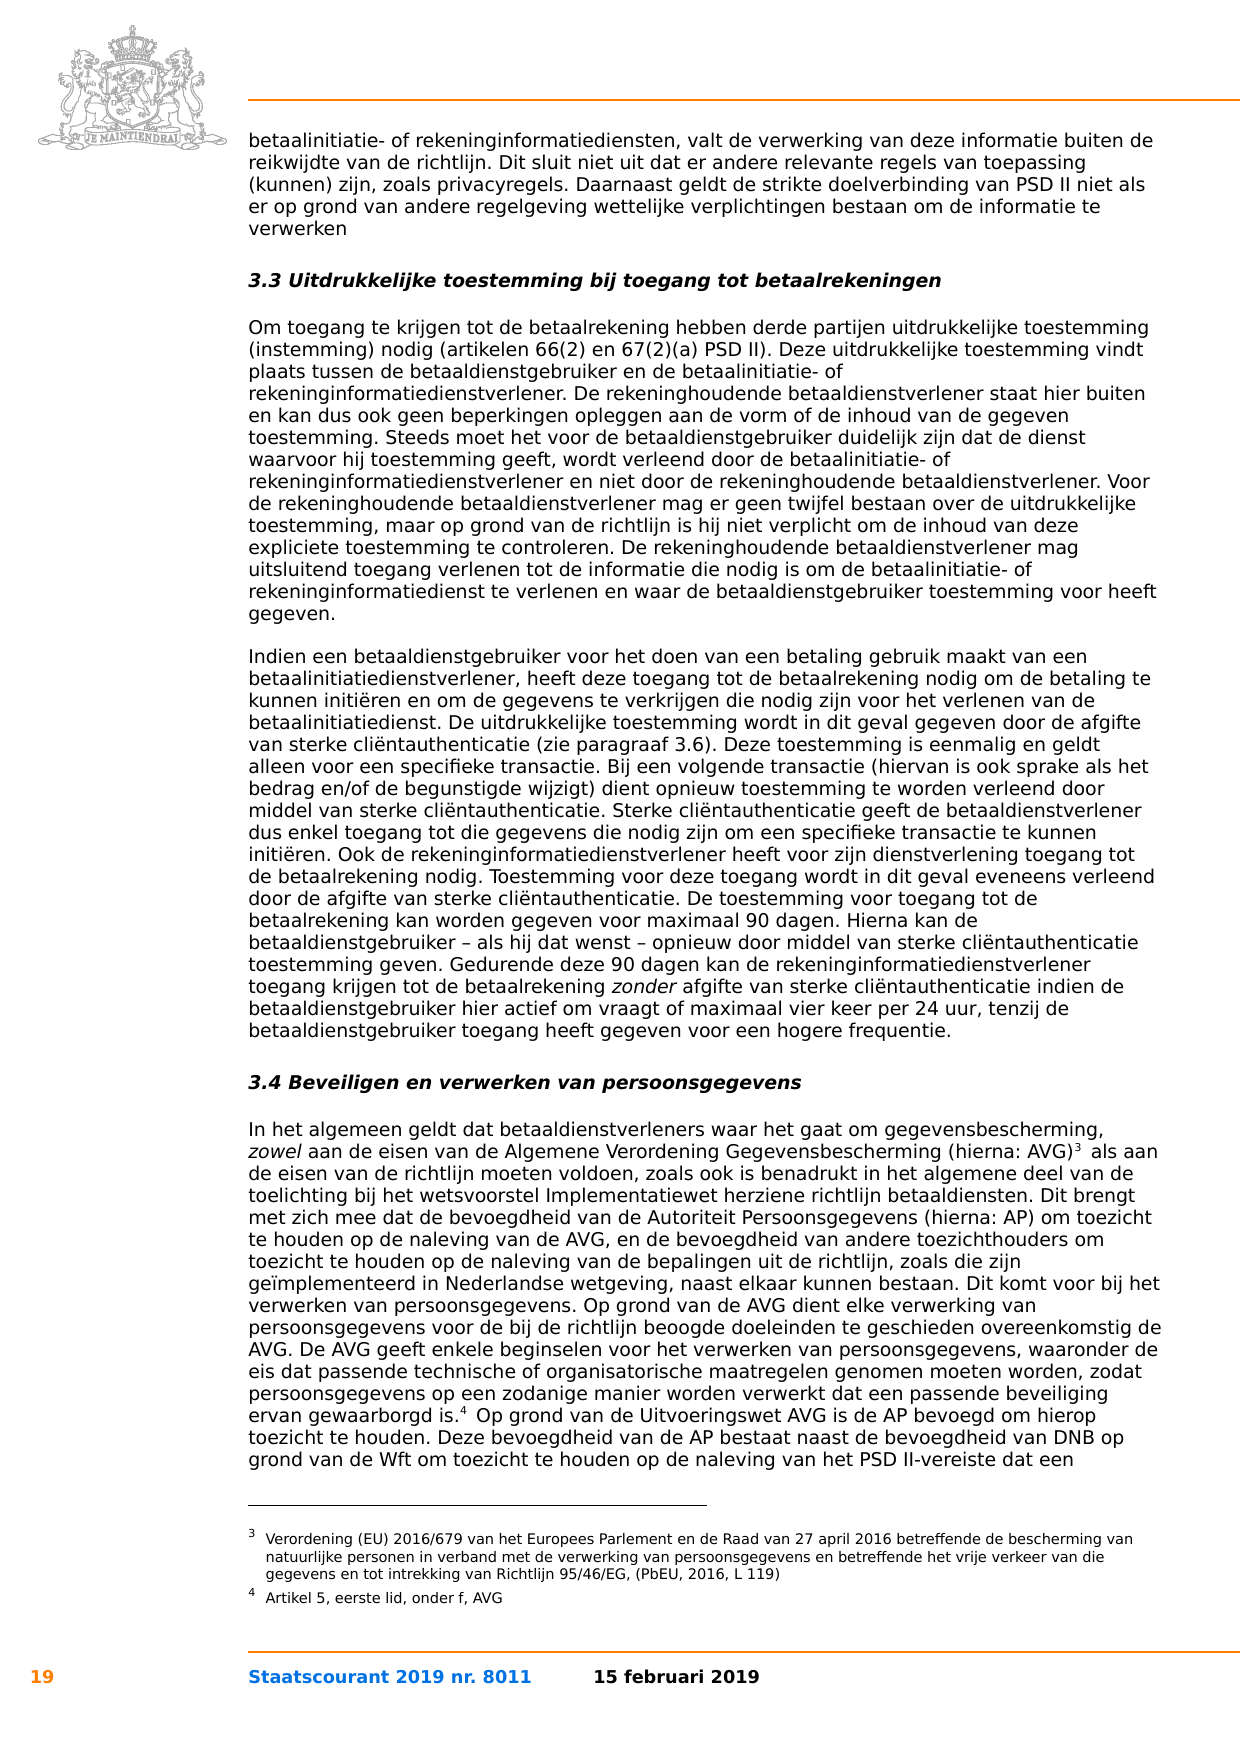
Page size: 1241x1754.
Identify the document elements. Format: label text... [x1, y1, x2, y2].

text In het algemeen geldt dat betaaldienstverleners waar het gaat om gegevensbescherming, zowel aan de eisen van de Algemene Verordening Gegevensbescherming (hierna: AVG) als aan de eisen van de richtlijn moeten voldoen, zoals ook is benadrukt in het algemene deel van de toelichting bij het wetsvoorstel Implementatiewet herziene richtlijn betaaldiensten. Dit brengt met zich mee dat de bevoegdheid van de Autoriteit Persoonsgegevens (hierna: AP) om toezicht te houden op de naleving van de AVG, en de bevoegdheid van andere toezichthouders om toezicht te houden op de naleving van de bepalingen uit de richtlijn, zoals die zijn geïmplementeerd in Nederlandse wetgeving, naast elkaar kunnen bestaan. Dit komt voor bij het verwerken van persoonsgegevens. Op grond van de AVG dient elke verwerking van persoonsgegevens voor de bij de richtlijn beoogde doeleinden te geschieden overeenkomstig de AVG. De AVG geeft enkele beginselen voor het verwerken van persoonsgegevens, waaronder de eis dat passende technische of organisatorische maatregelen genomen moeten worden, zodat persoonsgegevens op een zodanige manier worden verwerkt dat een passende beveiliging ervan gewaarborgd is. Op grond van de Uitvoeringswet AVG is de AP bevoegd om hierop toezicht te houden. Deze bevoegdheid van de AP bestaat naast de bevoegdheid van DNB op grond van de Wft om toezicht te houden op de naleving van het PSD II-vereiste dat een [248, 1119, 1163, 1471]
text Verordening (EU) 2016/679 van het Europees Parlement en de Raad van 27 april 2016 betreffende de bescherming van natuurlijke personen in verband met de verwerking van persoonsgegevens en betreffende het vrije verkeer van die gegevens en tot intrekking van Richtlijn 95/46/EG, (PbEU, 2016, L 119) [248, 1527, 1163, 1583]
picture [38, 25, 227, 150]
subtitle 3.3 Uitdrukkelijke toestemming bij toegang tot betaalrekeningen [248, 270, 1163, 292]
text betaalinitiatie- of rekeninginformatiediensten, valt de verwerking van deze informatie buiten de reikwijdte van de richtlijn. Dit sluit niet uit dat er andere relevante regels van toepassing (kunnen) zijn, zoals privacyregels. Daarnaast geldt de strikte doelverbinding van PSD II niet als er op grond van andere regelgeving wettelijke verplichtingen bestaan om de informatie te verwerken [248, 130, 1163, 240]
text Artikel 5, eerste lid, onder f, AVG [248, 1586, 1163, 1608]
subtitle 3.4 Beveiligen en verwerken van persoonsgegevens [248, 1072, 1163, 1094]
text Indien een betaaldienstgebruiker voor het doen van een betaling gebruik maakt van een betaalinitiatiedienstverlener, heeft deze toegang tot de betaalrekening nodig om de betaling te kunnen initiëren en om de gegevens te verkrijgen die nodig zijn voor het verlenen van de betaalinitiatiedienst. De uitdrukkelijke toestemming wordt in dit geval gegeven door de afgifte van sterke cliëntauthenticatie (zie paragraaf 3.6). Deze toestemming is eenmalig en geldt alleen voor een specifieke transactie. Bij een volgende transactie (hiervan is ook sprake als het bedrag en/of de begunstigde wijzigt) dient opnieuw toestemming te worden verleend door middel van sterke cliëntauthenticatie. Sterke cliëntauthenticatie geeft de betaaldienstverlener dus enkel toegang tot die gegevens die nodig zijn om een specifieke transactie te kunnen initiëren. Ook de rekeninginformatiedienstverlener heeft voor zijn dienstverlening toegang tot de betaalrekening nodig. Toestemming voor deze toegang wordt in dit geval eveneens verleend door de afgifte van sterke cliëntauthenticatie. De toestemming voor toegang tot de betaalrekening kan worden gegeven voor maximaal 90 dagen. Hierna kan de betaaldienstgebruiker – als hij dat wenst – opnieuw door middel van sterke cliëntauthenticatie toestemming geven. Gedurende deze 90 dagen kan de rekeninginformatiedienstverlener toegang krijgen tot de betaalrekening zonder afgifte van sterke cliëntauthenticatie indien de betaaldienstgebruiker hier actief om vraagt of maximaal vier keer per 24 uur, tenzij de betaaldienstgebruiker toegang heeft gegeven voor een hogere frequentie. [248, 646, 1163, 1042]
text Om toegang te krijgen tot de betaalrekening hebben derde partijen uitdrukkelijke toestemming (instemming) nodig (artikelen 66(2) en 67(2)(a) PSD II). Deze uitdrukkelijke toestemming vindt plaats tussen de betaaldienstgebruiker en de betaalinitiatie- of rekeninginformatiedienstverlener. De rekeninghoudende betaaldienstverlener staat hier buiten en kan dus ook geen beperkingen opleggen aan de vorm of de inhoud van de gegeven toestemming. Steeds moet het voor de betaaldienstgebruiker duidelijk zijn dat de dienst waarvoor hij toestemming geeft, wordt verleend door de betaalinitiatie- of rekeninginformatiedienstverlener en niet door de rekeninghoudende betaaldienstverlener. Voor de rekeninghoudende betaaldienstverlener mag er geen twijfel bestaan over de uitdrukkelijke toestemming, maar op grond van de richtlijn is hij niet verplicht om de inhoud van deze expliciete toestemming te controleren. De rekeninghoudende betaaldienstverlener mag uitsluitend toegang verlenen tot de informatie die nodig is om de betaalinitiatie- of rekeninginformatiedienst te verlenen en waar de betaaldienstgebruiker toestemming voor heeft gegeven. [248, 317, 1163, 624]
